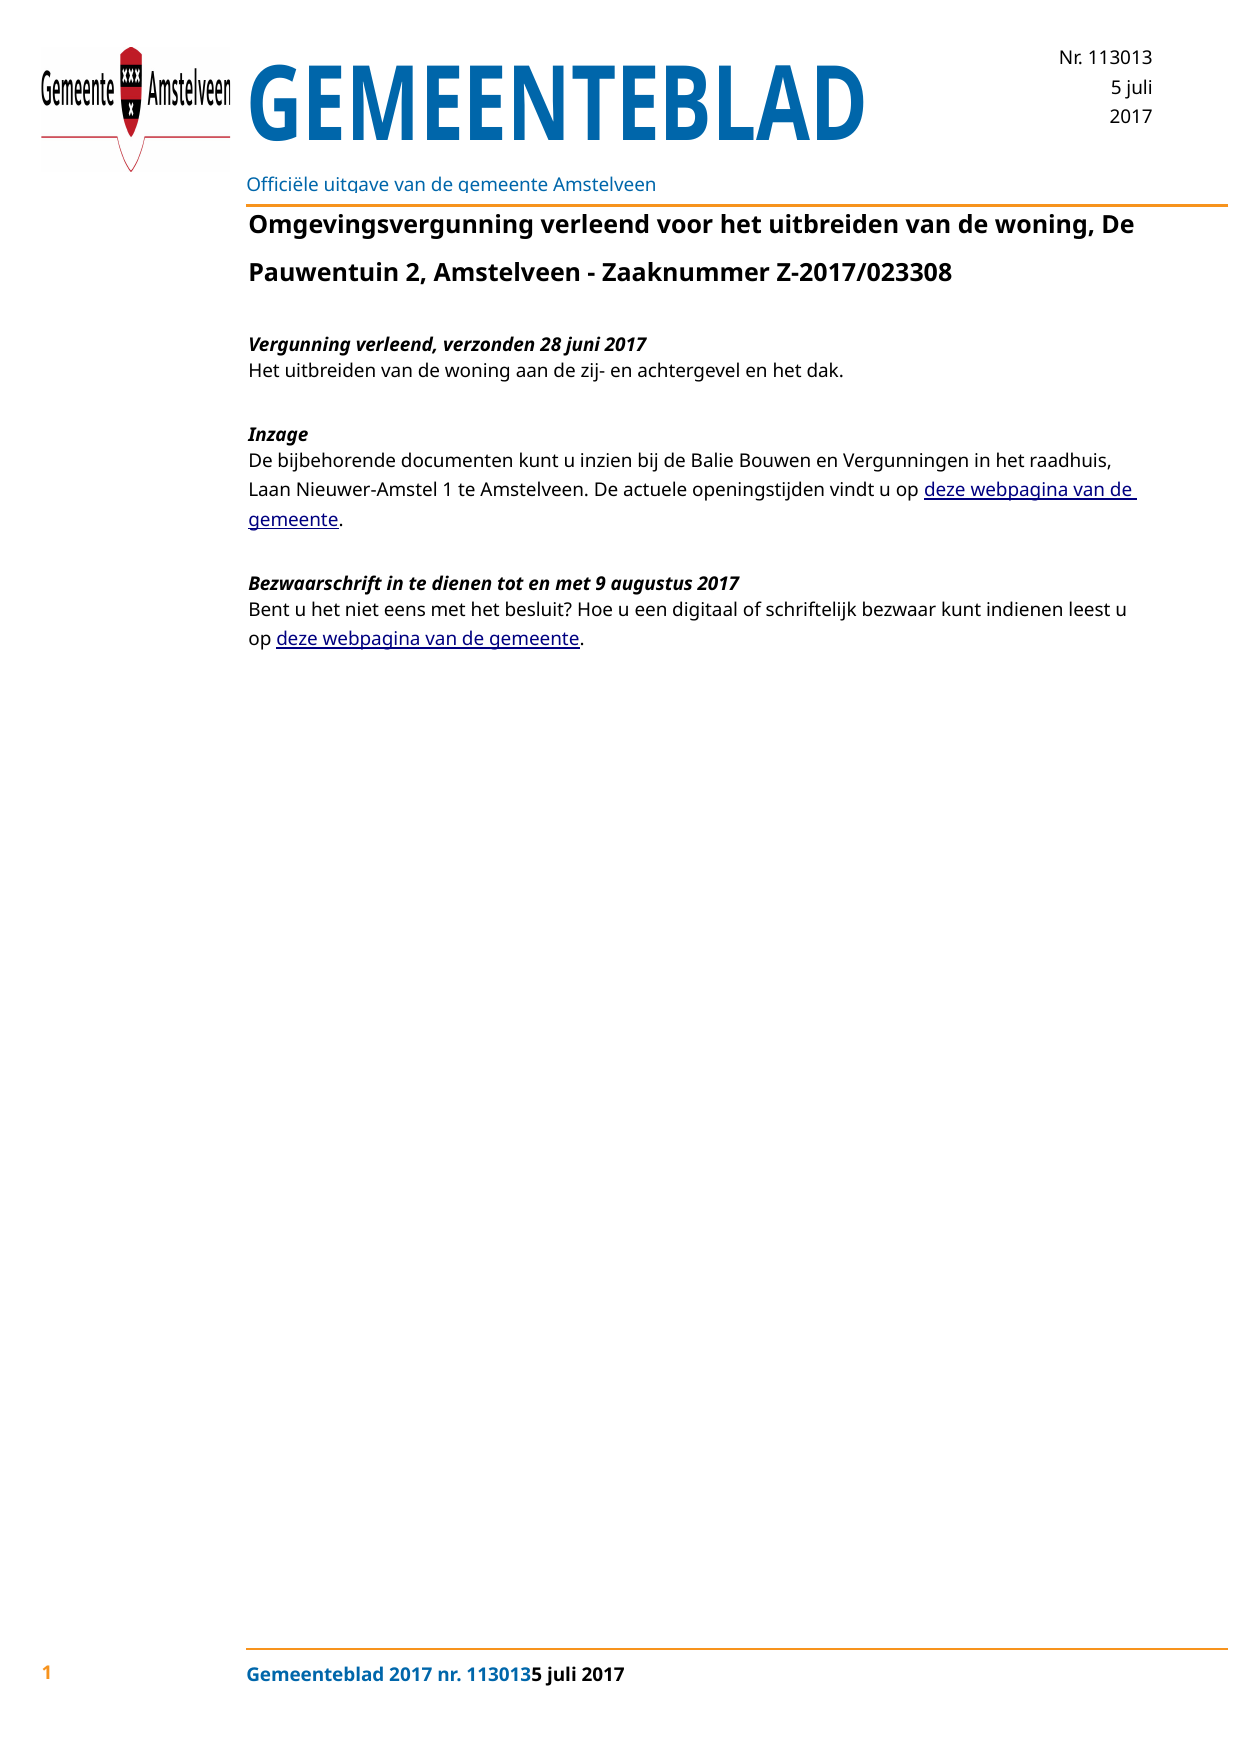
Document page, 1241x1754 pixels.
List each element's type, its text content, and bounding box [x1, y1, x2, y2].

text Inzage [248, 421, 1152, 447]
text Bent u het niet eens met het besluit? Hoe u een digitaal of schriftelijk bezwaar kunt indienen leest u op deze webpagina van de gemeente. [248, 596, 1152, 651]
text Vergunning verleend, verzonden 28 juni 2017 [248, 331, 1152, 357]
text Omgevingsvergunning verleend voor het uitbreiden van de woning, De Pauwentuin 2, Amstelveen - Zaaknummer Z-2017/023308 [248, 207, 1152, 288]
text Het uitbreiden van de woning aan de zij- en achtergevel en het dak. [248, 357, 1152, 383]
picture [41, 47, 231, 172]
text De bijbehorende documenten kunt u inzien bij de Balie Bouwen en Vergunningen in het raadhuis, Laan Nieuwer-Amstel 1 te Amstelveen. De actuele openingstijden vindt u op deze webpagina van de gemeente. [248, 447, 1152, 532]
text Bezwaarschrift in te dienen tot en met 9 augustus 2017 [248, 570, 1152, 596]
